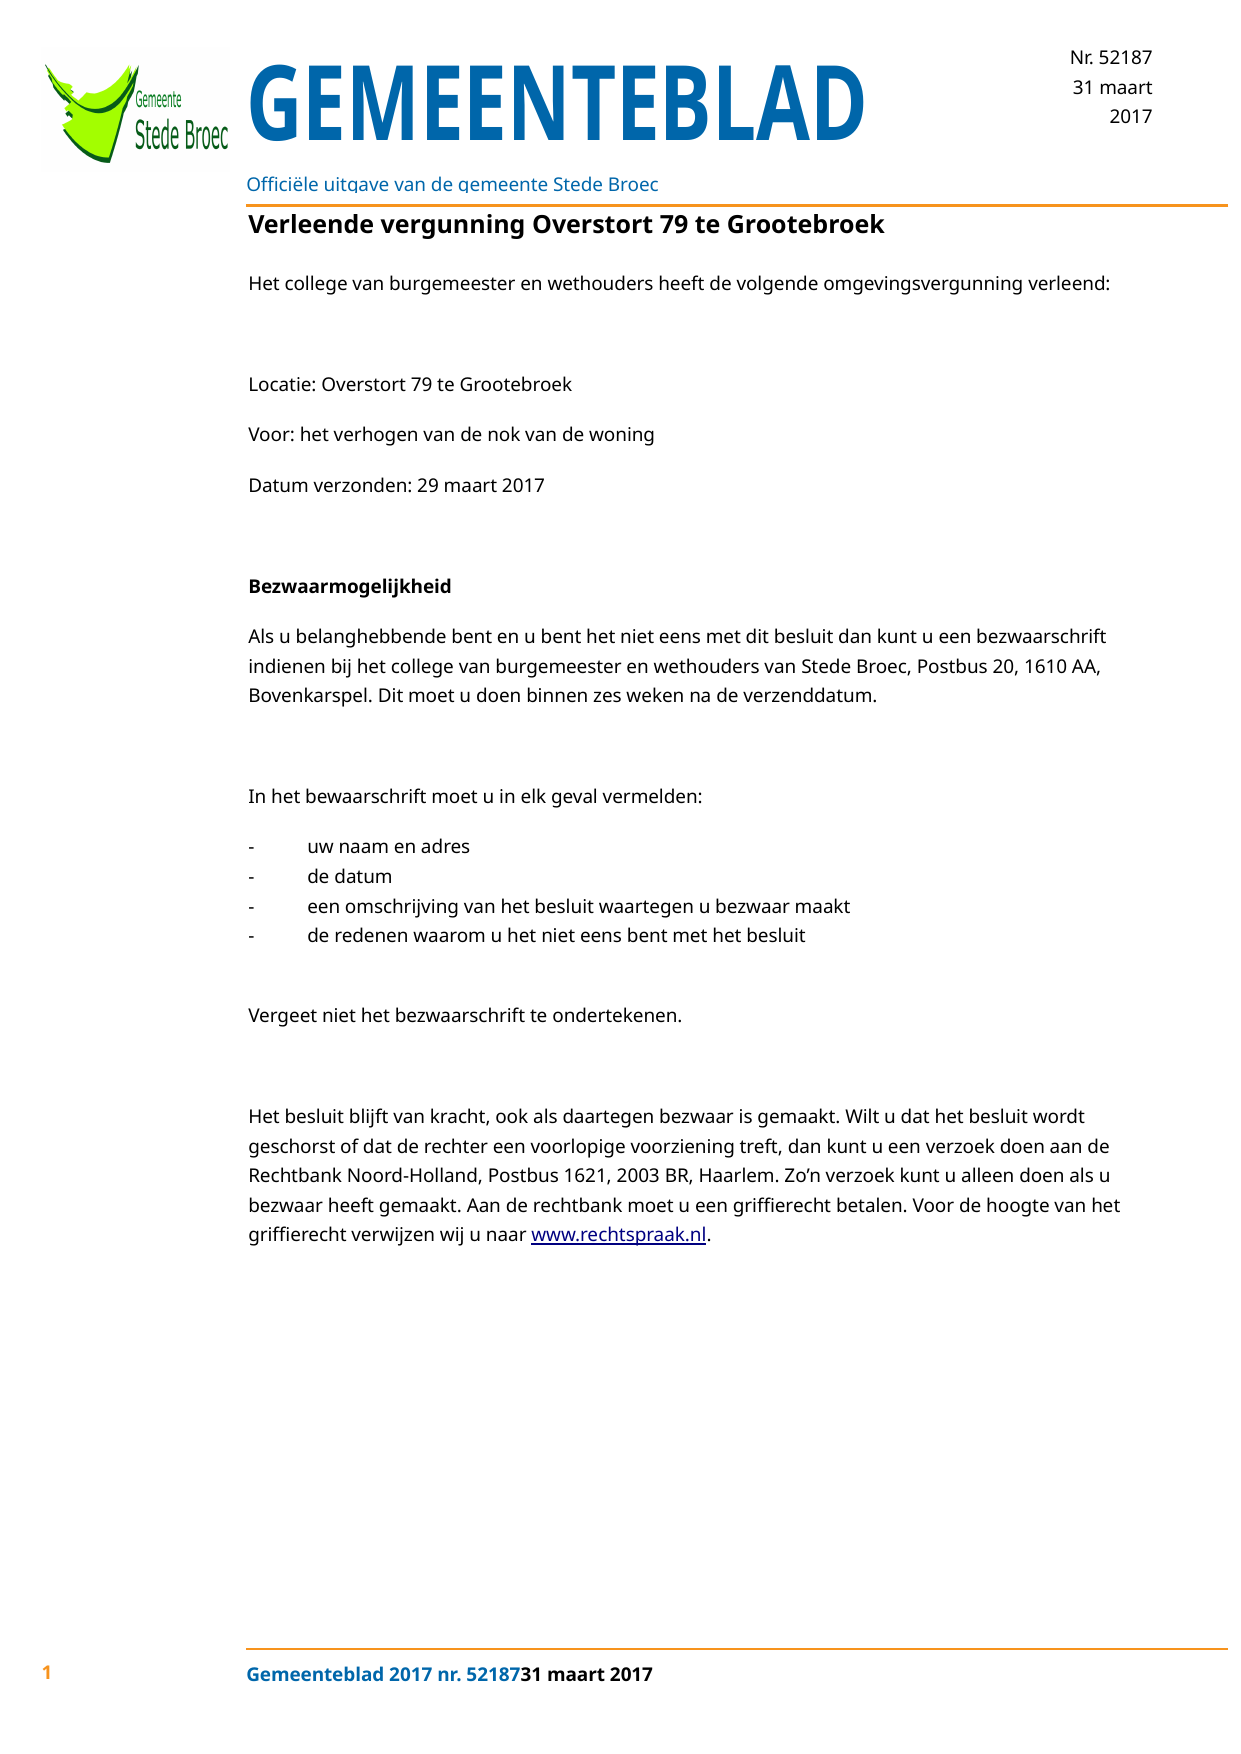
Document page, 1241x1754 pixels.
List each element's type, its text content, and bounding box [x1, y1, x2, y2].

list uw naam en adres [248, 834, 1152, 859]
text Bezwaarmogelijkheid [248, 573, 1152, 598]
list de redenen waarom u het niet eens bent met het besluit [248, 922, 1152, 948]
text Vergeet niet het bezwaarschrift te ondertekenen. [248, 1002, 1152, 1028]
text Verleende vergunning Overstort 79 te Grootebroek [248, 207, 1152, 241]
picture [41, 47, 231, 172]
list een omschrijving van het besluit waartegen u bezwaar maakt [248, 893, 1152, 918]
text Als u belanghebbende bent en u bent het niet eens met dit besluit dan kunt u een bezwaarschrift indienen bij het college van burgemeester en wethouders van Stede Broec, Postbus 20, 1610 AA, Bovenkarspel. Dit moet u doen binnen zes weken na de verzenddatum. [248, 623, 1152, 708]
text Locatie: Overstort 79 te Grootebroek [248, 371, 1152, 397]
text Het college van burgemeester en wethouders heeft de volgende omgevingsvergunning verleend: [248, 270, 1152, 296]
list de datum [248, 863, 1152, 889]
text In het bewaarschrift moet u in elk geval vermelden: [248, 783, 1152, 809]
text Datum verzonden: 29 maart 2017 [248, 472, 1152, 498]
text Voor: het verhogen van de nok van de woning [248, 422, 1152, 447]
text Het besluit blijft van kracht, ook als daartegen bezwaar is gemaakt. Wilt u dat het besluit wordt geschorst of dat de rechter een voorlopige voorziening treft, dan kunt u een verzoek doen aan de Rechtbank Noord-Holland, Postbus 1621, 2003 BR, Haarlem. Zo’n verzoek kunt u alleen doen als u bezwaar heeft gemaakt. Aan de rechtbank moet u een griffierecht betalen. Voor de hoogte van het griffierecht verwijzen wij u naar www.rechtspraak.nl. [248, 1103, 1152, 1247]
